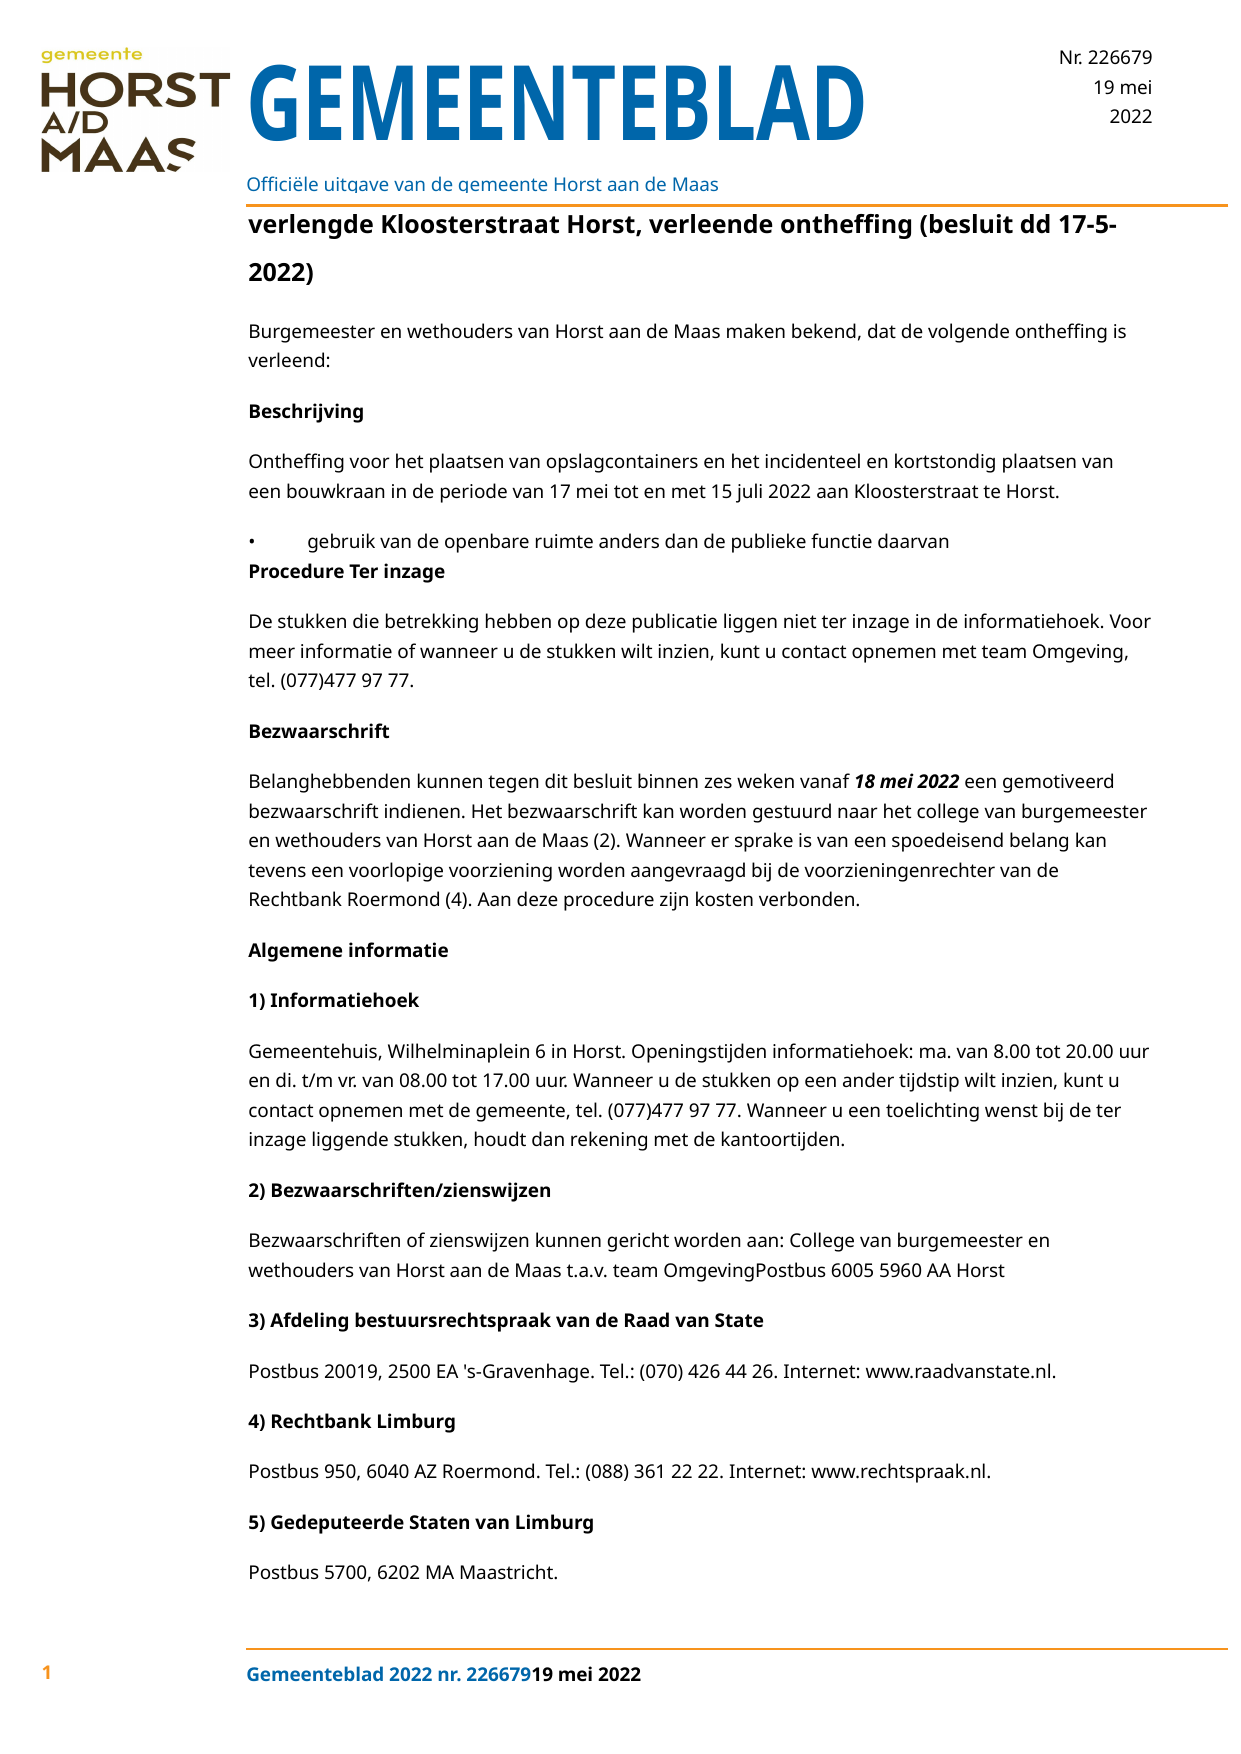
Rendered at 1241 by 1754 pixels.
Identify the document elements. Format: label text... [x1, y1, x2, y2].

text Bezwaarschrift [248, 718, 1152, 744]
text Ontheffing voor het plaatsen van opslagcontainers en het incidenteel en kortstondig plaatsen van een bouwkraan in de periode van 17 mei tot en met 15 juli 2022 aan Kloosterstraat te Horst. [248, 448, 1152, 504]
text De stukken die betrekking hebben op deze publicatie liggen niet ter inzage in de informatiehoek. Voor meer informatie of wanneer u de stukken wilt inzien, kunt u contact opnemen met team Omgeving, tel. (077)477 97 77. [248, 608, 1152, 693]
text 2) Bezwaarschriften/zienswijzen [248, 1177, 1152, 1203]
text 3) Afdeling bestuursrechtspraak van de Raad van State [248, 1307, 1152, 1333]
text Postbus 20019, 2500 EA 's-Gravenhage. Tel.: (070) 426 44 26. Internet: www.raadvanstate.nl. [248, 1358, 1152, 1384]
text Algemene informatie [248, 937, 1152, 963]
text Postbus 950, 6040 AZ Roermond. Tel.: (088) 361 22 22. Internet: www.rechtspraak.nl. [248, 1459, 1152, 1484]
text 1) Informatiehoek [248, 987, 1152, 1013]
picture [41, 47, 231, 172]
text Bezwaarschriften of zienswijzen kunnen gericht worden aan: College van burgemeester en wethouders van Horst aan de Maas t.a.v. team OmgevingPostbus 6005 5960 AA Horst [248, 1227, 1152, 1283]
list gebruik van de openbare ruimte anders dan de publieke functie daarvan [248, 528, 1152, 554]
text Postbus 5700, 6202 MA Maastricht. [248, 1559, 1152, 1585]
text verlengde Kloosterstraat Horst, verleende ontheffing (besluit dd 17-5-2022) [248, 207, 1152, 288]
text Beschrijving [248, 398, 1152, 424]
text Procedure Ter inzage [248, 558, 1152, 584]
text Burgemeester en wethouders van Horst aan de Maas maken bekend, dat de volgende ontheffing is verleend: [248, 318, 1152, 373]
text Belanghebbenden kunnen tegen dit besluit binnen zes weken vanaf 18 mei 2022 een gemotiveerd bezwaarschrift indienen. Het bezwaarschrift kan worden gestuurd naar het college van burgemeester en wethouders van Horst aan de Maas (2). Wanneer er sprake is van een spoedeisend belang kan tevens een voorlopige voorziening worden aangevraagd bij de voorzieningenrechter van de Rechtbank Roermond (4). Aan deze procedure zijn kosten verbonden. [248, 768, 1152, 912]
text 4) Rechtbank Limburg [248, 1408, 1152, 1434]
text Gemeentehuis, Wilhelminaplein 6 in Horst. Openingstijden informatiehoek: ma. van 8.00 tot 20.00 uur en di. t/m vr. van 08.00 tot 17.00 uur. Wanneer u de stukken op een ander tijdstip wilt inzien, kunt u contact opnemen met de gemeente, tel. (077)477 97 77. Wanneer u een toelichting wenst bij de ter inzage liggende stukken, houdt dan rekening met de kantoortijden. [248, 1038, 1152, 1152]
text 5) Gedeputeerde Staten van Limburg [248, 1509, 1152, 1535]
